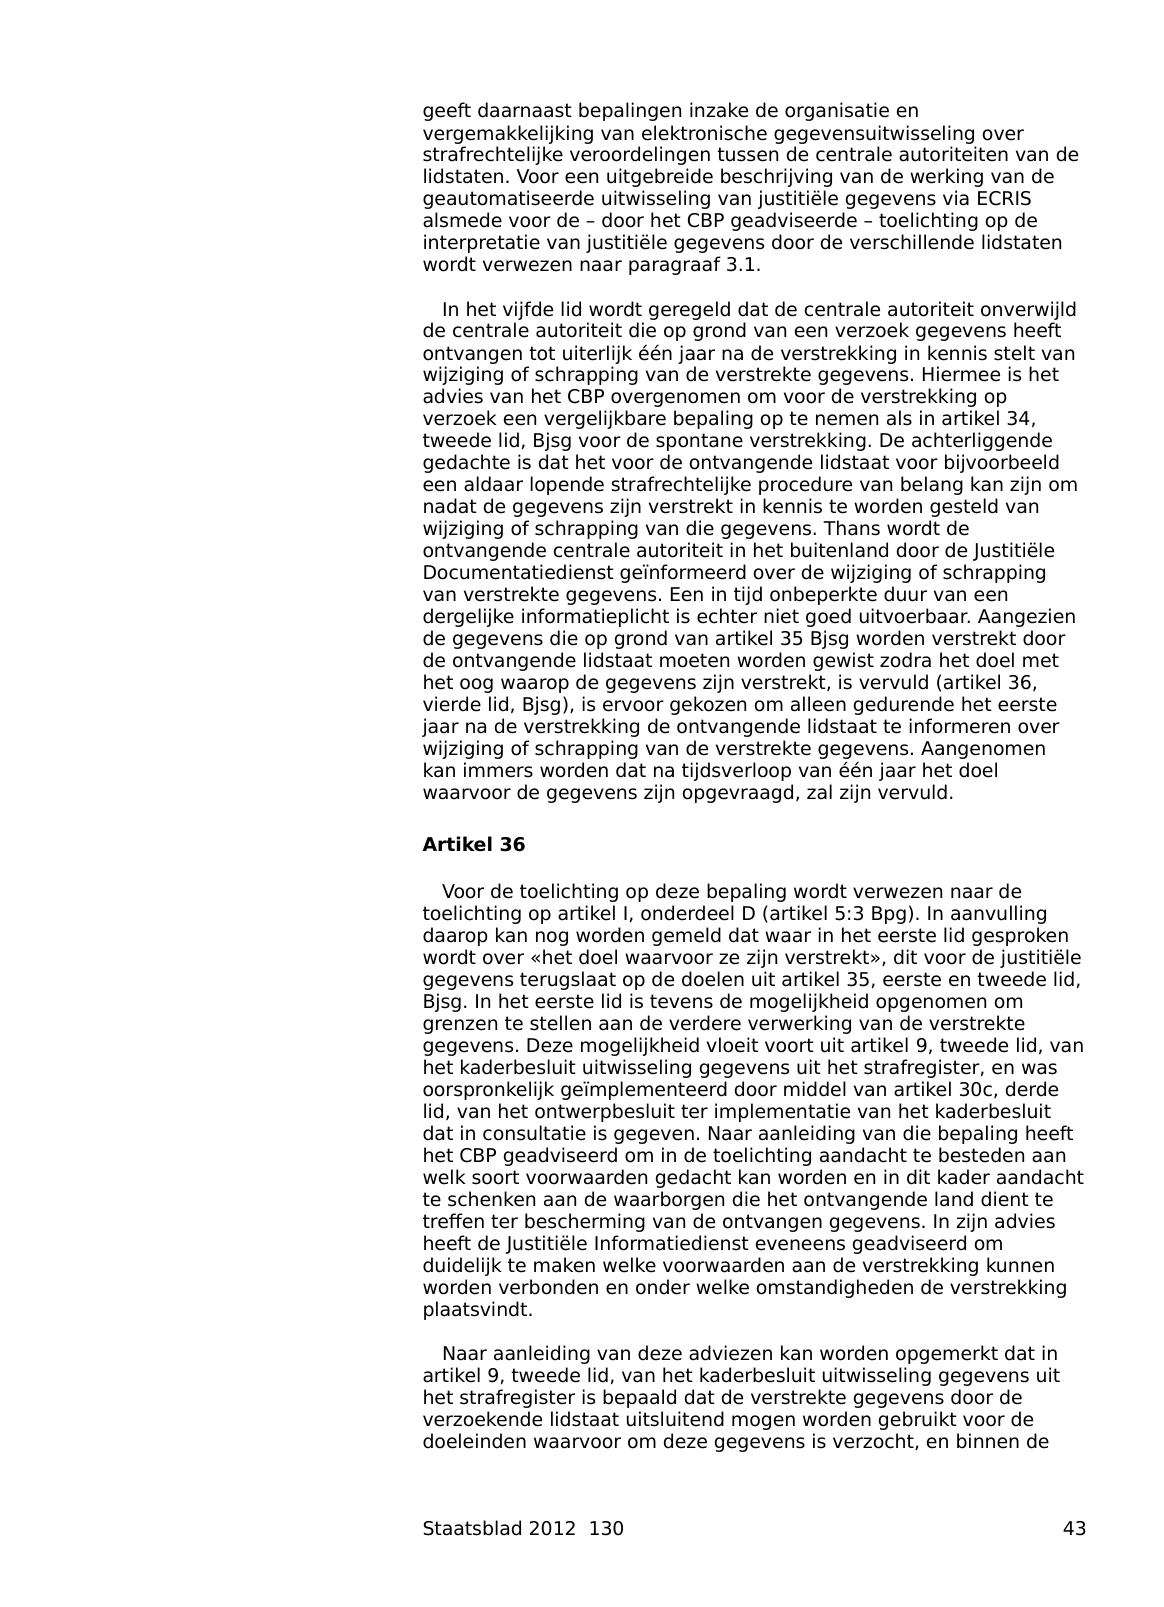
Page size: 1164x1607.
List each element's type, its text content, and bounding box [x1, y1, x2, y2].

text In het vijfde lid wordt geregeld dat de centrale autoriteit onverwijld de centrale autoriteit die op grond van een verzoek gegevens heeft ontvangen tot uiterlijk één jaar na de verstrekking in kennis stelt van wijziging of schrapping van de verstrekte gegevens. Hiermee is het advies van het CBP overgenomen om voor de verstrekking op verzoek een vergelijkbare bepaling op te nemen als in artikel 34, tweede lid, Bjsg voor de spontane verstrekking. De achterliggende gedachte is dat het voor de ontvangende lidstaat voor bijvoorbeeld een aldaar lopende strafrechtelijke procedure van belang kan zijn om nadat de gegevens zijn verstrekt in kennis te worden gesteld van wijziging of schrapping van die gegevens. Thans wordt de ontvangende centrale autoriteit in het buitenland door de Justitiële Documentatiedienst geïnformeerd over de wijziging of schrapping van verstrekte gegevens. Een in tijd onbeperkte duur van een dergelijke informatieplicht is echter niet goed uitvoerbaar. Aangezien de gegevens die op grond van artikel 35 Bjsg worden verstrekt door de ontvangende lidstaat moeten worden gewist zodra het doel met het oog waarop de gegevens zijn verstrekt, is vervuld (artikel 36, vierde lid, Bjsg), is ervoor gekozen om alleen gedurende het eerste jaar na de verstrekking de ontvangende lidstaat te informeren over wijziging of schrapping van de verstrekte gegevens. Aangenomen kan immers worden dat na tijdsverloop van één jaar het doel waarvoor de gegevens zijn opgevraagd, zal zijn vervuld. [422, 298, 1087, 804]
text Naar aanleiding van deze adviezen kan worden opgemerkt dat in artikel 9, tweede lid, van het kaderbesluit uitwisseling gegevens uit het strafregister is bepaald dat de verstrekte gegevens door de verzoekende lidstaat uitsluitend mogen worden gebruikt voor de doeleinden waarvoor om deze gegevens is verzocht, en binnen de [422, 1343, 1087, 1453]
text Voor de toelichting op deze bepaling wordt verwezen naar de toelichting op artikel I, onderdeel D (artikel 5:3 Bpg). In aanvulling daarop kan nog worden gemeld dat waar in het eerste lid gesproken wordt over «het doel waarvoor ze zijn verstrekt», dit voor de justitiële gegevens terugslaat op de doelen uit artikel 35, eerste en tweede lid, Bjsg. In het eerste lid is tevens de mogelijkheid opgenomen om grenzen te stellen aan de verdere verwerking van de verstrekte gegevens. Deze mogelijkheid vloeit voort uit artikel 9, tweede lid, van het kaderbesluit uitwisseling gegevens uit het strafregister, en was oorspronkelijk geïmplementeerd door middel van artikel 30c, derde lid, van het ontwerpbesluit ter implementatie van het kaderbesluit dat in consultatie is gegeven. Naar aanleiding van die bepaling heeft het CBP geadviseerd om in de toelichting aandacht te besteden aan welk soort voorwaarden gedacht kan worden en in dit kader aandacht te schenken aan de waarborgen die het ontvangende land dient te treffen ter bescherming van de ontvangen gegevens. In zijn advies heeft de Justitiële Informatiedienst eveneens geadviseerd om duidelijk te maken welke voorwaarden aan de verstrekking kunnen worden verbonden en onder welke omstandigheden de verstrekking plaatsvindt. [422, 881, 1087, 1321]
text geeft daarnaast bepalingen inzake de organisatie en vergemakkelijking van elektronische gegevensuitwisseling over strafrechtelijke veroordelingen tussen de centrale autoriteiten van de lidstaten. Voor een uitgebreide beschrijving van de werking van de geautomatiseerde uitwisseling van justitiële gegevens via ECRIS alsmede voor de – door het CBP geadviseerde – toelichting op de interpretatie van justitiële gegevens door de verschillende lidstaten wordt verwezen naar paragraaf 3.1. [422, 100, 1087, 276]
subtitle Artikel 36 [422, 834, 1087, 856]
